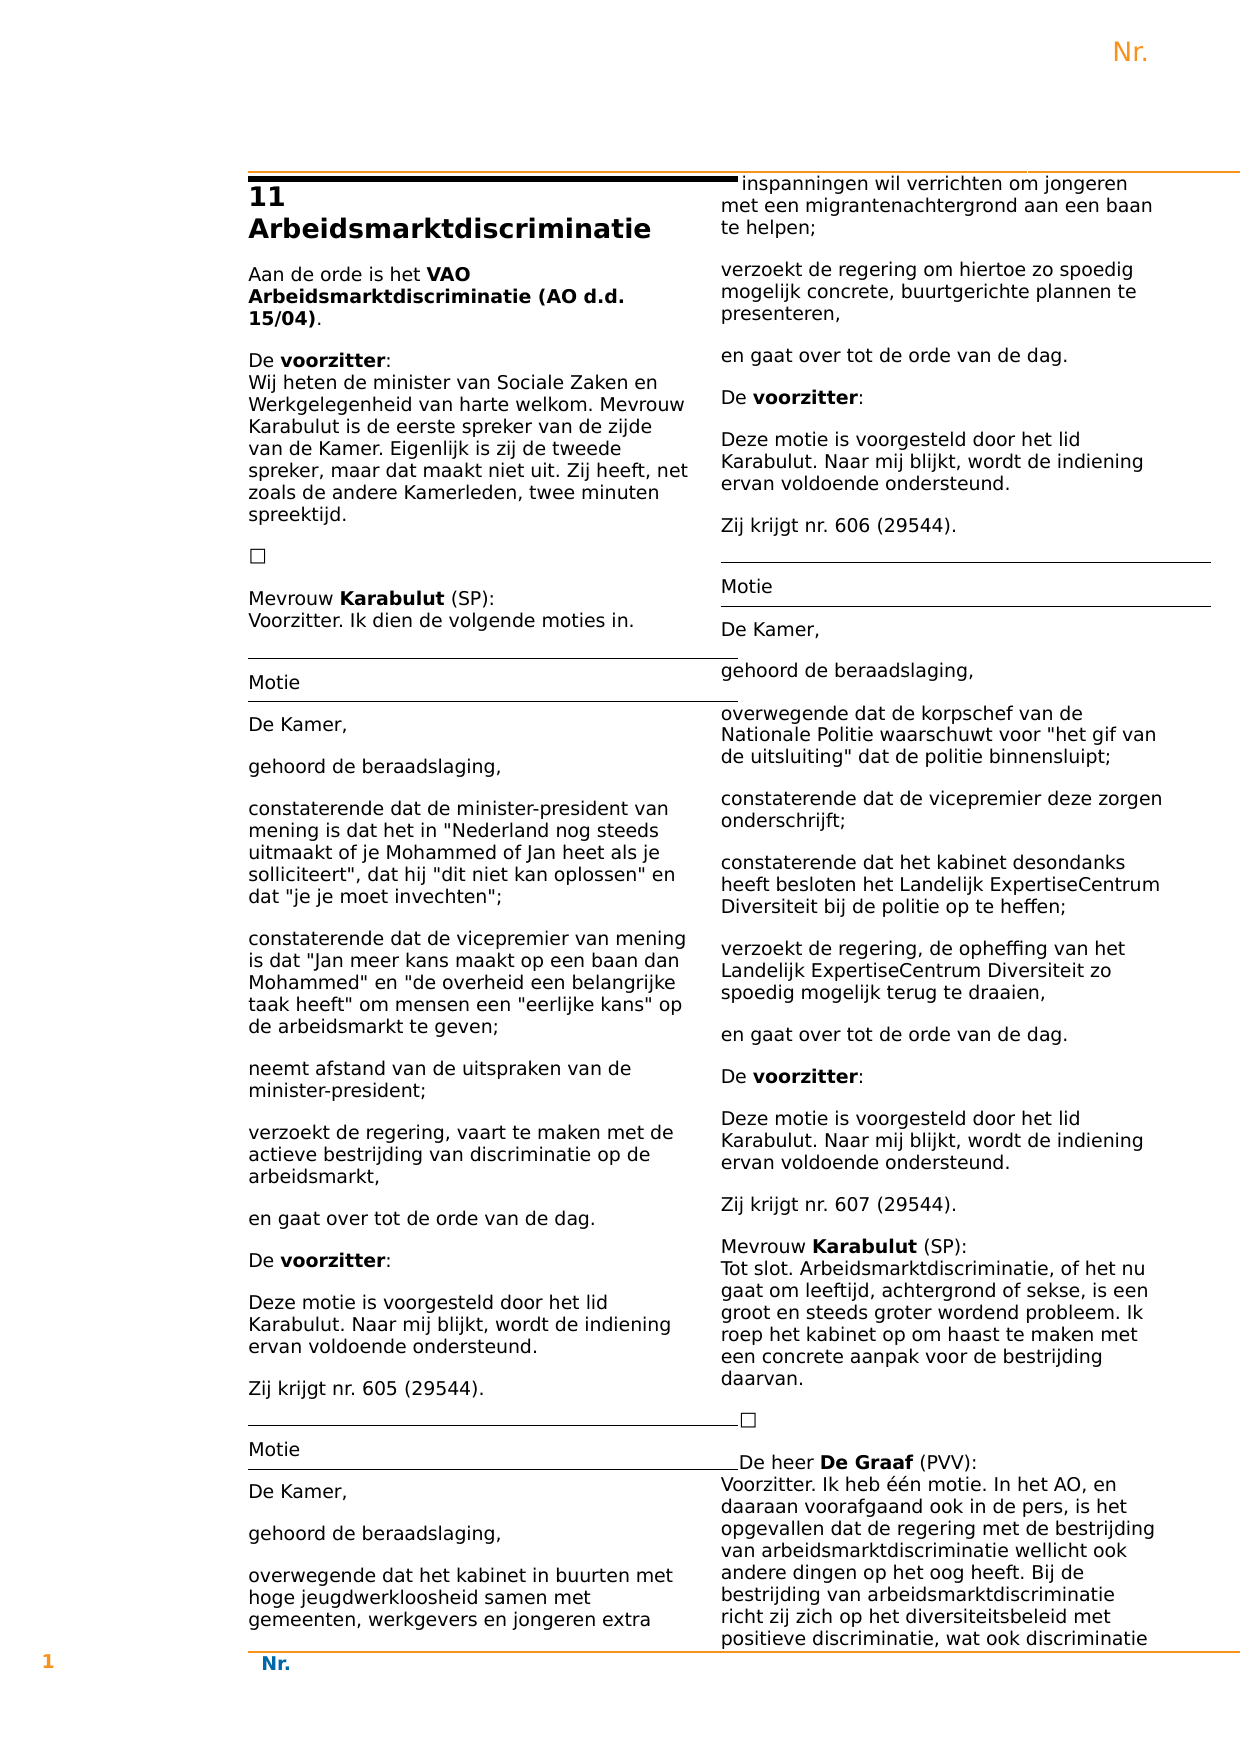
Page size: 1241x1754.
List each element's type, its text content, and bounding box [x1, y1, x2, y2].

text en gaat over tot de orde van de dag. [248, 1208, 691, 1229]
text en gaat over tot de orde van de dag. [721, 1024, 1163, 1046]
text Voorzitter. Ik dien de volgende moties in. [248, 610, 691, 632]
text Mevrouw Karabulut (SP): [248, 588, 691, 610]
text Tot slot. Arbeidsmarktdiscriminatie, of het nu gaat om leeftijd, achtergrond of sekse, is een groot en steeds groter wordend probleem. Ik roep het kabinet op om haast te maken met een concrete aanpak voor de bestrijding daarvan. [721, 1258, 1163, 1390]
text constaterende dat de vicepremier van mening is dat "Jan meer kans maakt op een baan dan Mohammed" en "de overheid een belangrijke taak heeft" om mensen een "eerlijke kans" op de arbeidsmarkt te geven; [248, 928, 691, 1038]
text Wij heten de minister van Sociale Zaken en Werkgelegenheid van harte welkom. Mevrouw Karabulut is de eerste spreker van de zijde van de Kamer. Eigenlijk is zij de tweede spreker, maar dat maakt niet uit. Zij heeft, net zoals de andere Kamerleden, twee minuten spreektijd. [248, 372, 691, 526]
text ⬜ [721, 1410, 1163, 1432]
title 11 Arbeidsmarktdiscriminatie [248, 182, 691, 244]
text Zij krijgt nr. 607 (29544). [721, 1194, 1163, 1216]
text constaterende dat het kabinet desondanks heeft besloten het Landelijk ExpertiseCentrum Diversiteit bij de politie op te heffen; [721, 852, 1163, 918]
text neemt afstand van de uitspraken van de minister-president; [248, 1058, 691, 1102]
text verzoekt de regering om hiertoe zo spoedig mogelijk concrete, buurtgerichte plannen te presenteren, [721, 259, 1163, 325]
text inspanningen wil verrichten om jongeren met een migrantenachtergrond aan een baan te helpen; [721, 173, 1163, 239]
text overwegende dat het kabinet in buurten met hoge jeugdwerkloosheid samen met gemeenten, werkgevers en jongeren extra [248, 1565, 691, 1631]
text Aan de orde is het VAO Arbeidsmarktdiscriminatie (AO d.d. 15/04). [248, 264, 691, 330]
text De heer De Graaf (PVV): [721, 1452, 1163, 1474]
text De voorzitter: [248, 1249, 691, 1272]
text Voorzitter. Ik heb één motie. In het AO, en daaraan voorafgaand ook in de pers, is het opgevallen dat de regering met de bestrijding van arbeidsmarktdiscriminatie wellicht ook andere dingen op het oog heeft. Bij de bestrijding van arbeidsmarktdiscriminatie richt zij zich op het diversiteitsbeleid met positieve discriminatie, wat ook discriminatie [721, 1474, 1163, 1650]
text gehoord de beraadslaging, [721, 660, 1163, 682]
text Zij krijgt nr. 605 (29544). [248, 1377, 691, 1399]
text Motie [248, 1439, 691, 1461]
text constaterende dat de minister-president van mening is dat het in "Nederland nog steeds uitmaakt of je Mohammed of Jan heet als je solliciteert", dat hij "dit niet kan oplossen" en dat "je je moet invechten"; [248, 798, 691, 908]
text overwegende dat de korpschef van de Nationale Politie waarschuwt voor "het gif van de uitsluiting" dat de politie binnensluipt; [721, 702, 1163, 768]
text ⬜ [248, 546, 691, 568]
text De Kamer, [248, 714, 691, 736]
text De voorzitter: [721, 1066, 1163, 1088]
text Deze motie is voorgesteld door het lid Karabulut. Naar mij blijkt, wordt de indiening ervan voldoende ondersteund. [721, 429, 1163, 494]
text De Kamer, [248, 1481, 691, 1503]
text gehoord de beraadslaging, [248, 756, 691, 778]
text Motie [721, 576, 1163, 598]
text De Kamer, [721, 618, 1163, 640]
text verzoekt de regering, de opheffing van het Landelijk ExpertiseCentrum Diversiteit zo spoedig mogelijk terug te draaien, [721, 938, 1163, 1004]
text Zij krijgt nr. 606 (29544). [721, 514, 1163, 537]
text Deze motie is voorgesteld door het lid Karabulut. Naar mij blijkt, wordt de indiening ervan voldoende ondersteund. [248, 1292, 691, 1357]
text Deze motie is voorgesteld door het lid Karabulut. Naar mij blijkt, wordt de indiening ervan voldoende ondersteund. [721, 1108, 1163, 1174]
text en gaat over tot de orde van de dag. [721, 345, 1163, 367]
text gehoord de beraadslaging, [248, 1523, 691, 1545]
text De voorzitter: [721, 387, 1163, 409]
text Mevrouw Karabulut (SP): [721, 1236, 1163, 1258]
text De voorzitter: [248, 350, 691, 372]
text verzoekt de regering, vaart te maken met de actieve bestrijding van discriminatie op de arbeidsmarkt, [248, 1122, 691, 1188]
text constaterende dat de vicepremier deze zorgen onderschrijft; [721, 788, 1163, 832]
text Motie [248, 672, 691, 694]
